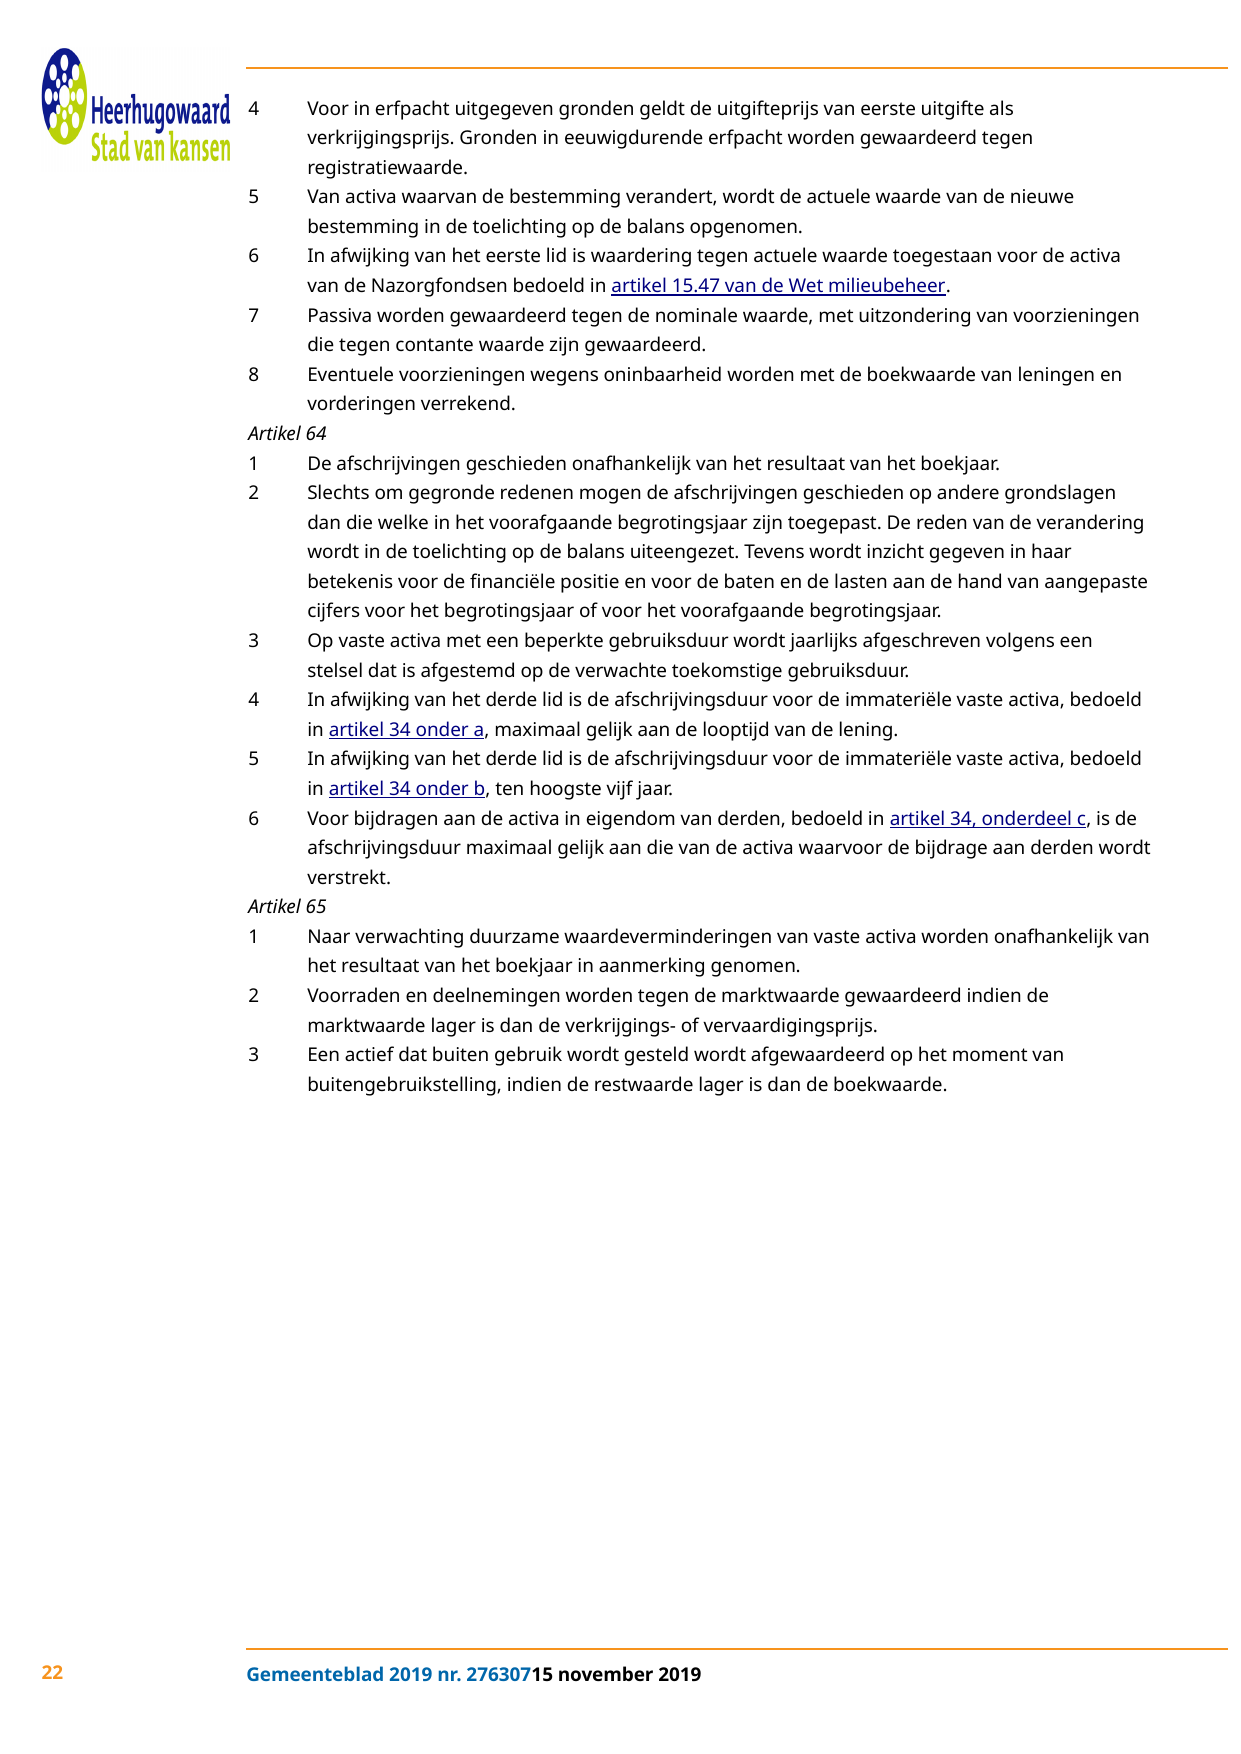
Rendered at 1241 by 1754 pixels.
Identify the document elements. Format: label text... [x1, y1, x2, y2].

text Artikel 64 [248, 420, 1152, 446]
list Naar verwachting duurzame waardeverminderingen van vaste activa worden onafhankelijk van het resultaat van het boekjaar in aanmerking genomen. [248, 923, 1152, 978]
list In afwijking van het eerste lid is waardering tegen actuele waarde toegestaan voor de activa van de Nazorgfondsen bedoeld in artikel 15.47 van de Wet milieubeheer. [248, 243, 1152, 298]
list Voorraden en deelnemingen worden tegen de marktwaarde gewaardeerd indien de marktwaarde lager is dan de verkrijgings- of vervaardigingsprijs. [248, 982, 1152, 1038]
text Artikel 65 [248, 893, 1152, 919]
list In afwijking van het derde lid is de afschrijvingsduur voor de immateriële vaste activa, bedoeld in artikel 34 onder b, ten hoogste vijf jaar. [248, 746, 1152, 801]
list Een actief dat buiten gebruik wordt gesteld wordt afgewaardeerd op het moment van buitengebruikstelling, indien de restwaarde lager is dan de boekwaarde. [248, 1041, 1152, 1097]
list Voor in erfpacht uitgegeven gronden geldt de uitgifteprijs van eerste uitgifte als verkrijgingsprijs. Gronden in eeuwigdurende erfpacht worden gewaardeerd tegen registratiewaarde. [248, 95, 1152, 180]
picture [41, 47, 231, 172]
list In afwijking van het derde lid is de afschrijvingsduur voor de immateriële vaste activa, bedoeld in artikel 34 onder a, maximaal gelijk aan de looptijd van de lening. [248, 686, 1152, 742]
list Voor bijdragen aan de activa in eigendom van derden, bedoeld in artikel 34, onderdeel c, is de afschrijvingsduur maximaal gelijk aan die van de activa waarvoor de bijdrage aan derden wordt verstrekt. [248, 805, 1152, 890]
list De afschrijvingen geschieden onafhankelijk van het resultaat van het boekjaar. [248, 450, 1152, 476]
list Op vaste activa met een beperkte gebruiksduur wordt jaarlijks afgeschreven volgens een stelsel dat is afgestemd op de verwachte toekomstige gebruiksduur. [248, 627, 1152, 683]
list Slechts om gegronde redenen mogen de afschrijvingen geschieden op andere grondslagen dan die welke in het voorafgaande begrotingsjaar zijn toegepast. De reden van de verandering wordt in de toelichting op de balans uiteengezet. Tevens wordt inzicht gegeven in haar betekenis voor de financiële positie en voor de baten en de lasten aan de hand van aangepaste cijfers voor het begrotingsjaar of voor het voorafgaande begrotingsjaar. [248, 479, 1152, 623]
list Eventuele voorzieningen wegens oninbaarheid worden met de boekwaarde van leningen en vorderingen verrekend. [248, 361, 1152, 416]
list Passiva worden gewaardeerd tegen de nominale waarde, met uitzondering van voorzieningen die tegen contante waarde zijn gewaardeerd. [248, 302, 1152, 357]
list Van activa waarvan de bestemming verandert, wordt de actuele waarde van de nieuwe bestemming in de toelichting op de balans opgenomen. [248, 183, 1152, 239]
